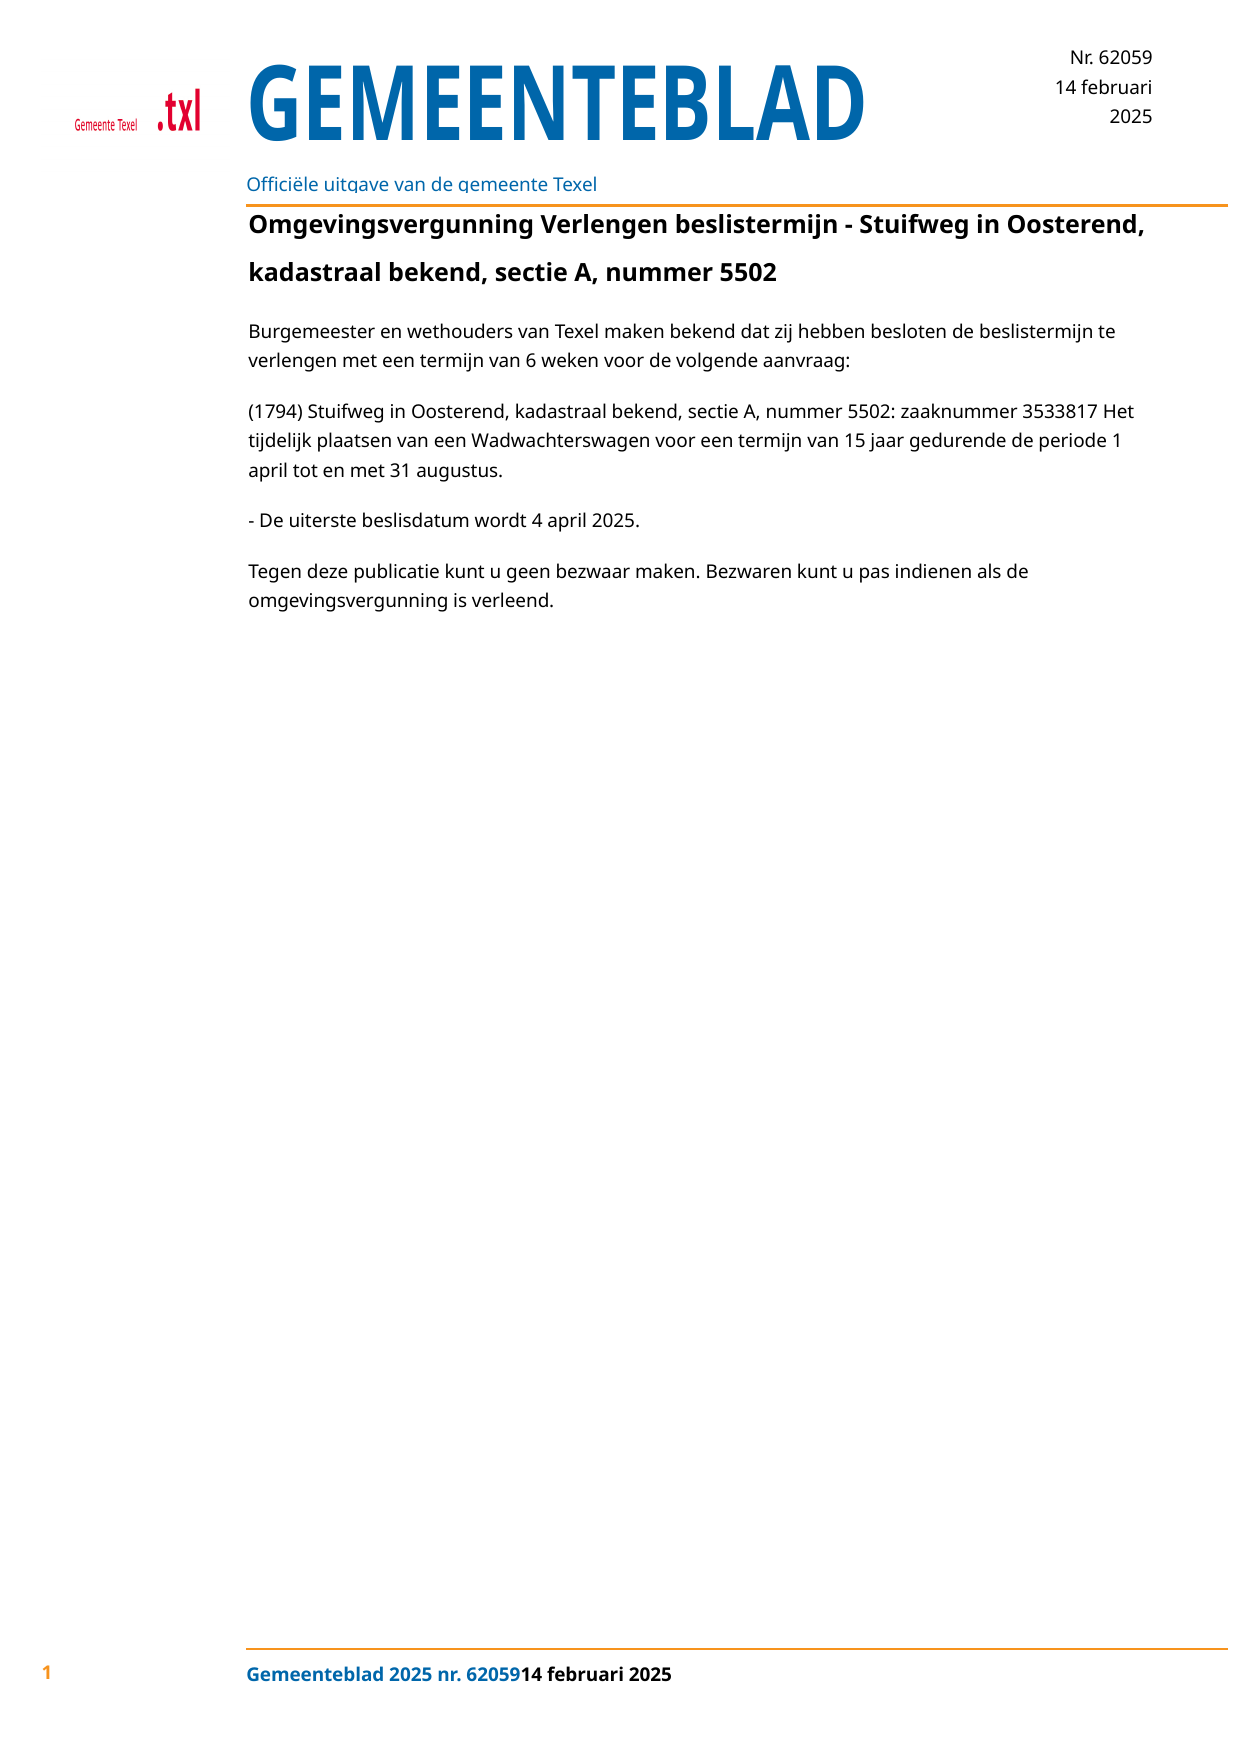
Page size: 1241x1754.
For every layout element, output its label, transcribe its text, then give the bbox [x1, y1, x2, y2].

text Burgemeester en wethouders van Texel maken bekend dat zij hebben besloten de beslistermijn te verlengen met een termijn van 6 weken voor de volgende aanvraag: [248, 318, 1152, 373]
text Omgevingsvergunning Verlengen beslistermijn - Stuifweg in Oosterend, kadastraal bekend, sectie A, nummer 5502 [248, 207, 1152, 288]
text - De uiterste beslisdatum wordt 4 april 2025. [248, 507, 1152, 533]
text (1794) Stuifweg in Oosterend, kadastraal bekend, sectie A, nummer 5502: zaaknummer 3533817 Het tijdelijk plaatsen van een Wadwachterswagen voor een termijn van 15 jaar gedurende de periode 1 april tot en met 31 augustus. [248, 398, 1152, 483]
picture [41, 47, 231, 172]
text Tegen deze publicatie kunt u geen bezwaar maken. Bezwaren kunt u pas indienen als de omgevingsvergunning is verleend. [248, 558, 1152, 613]
